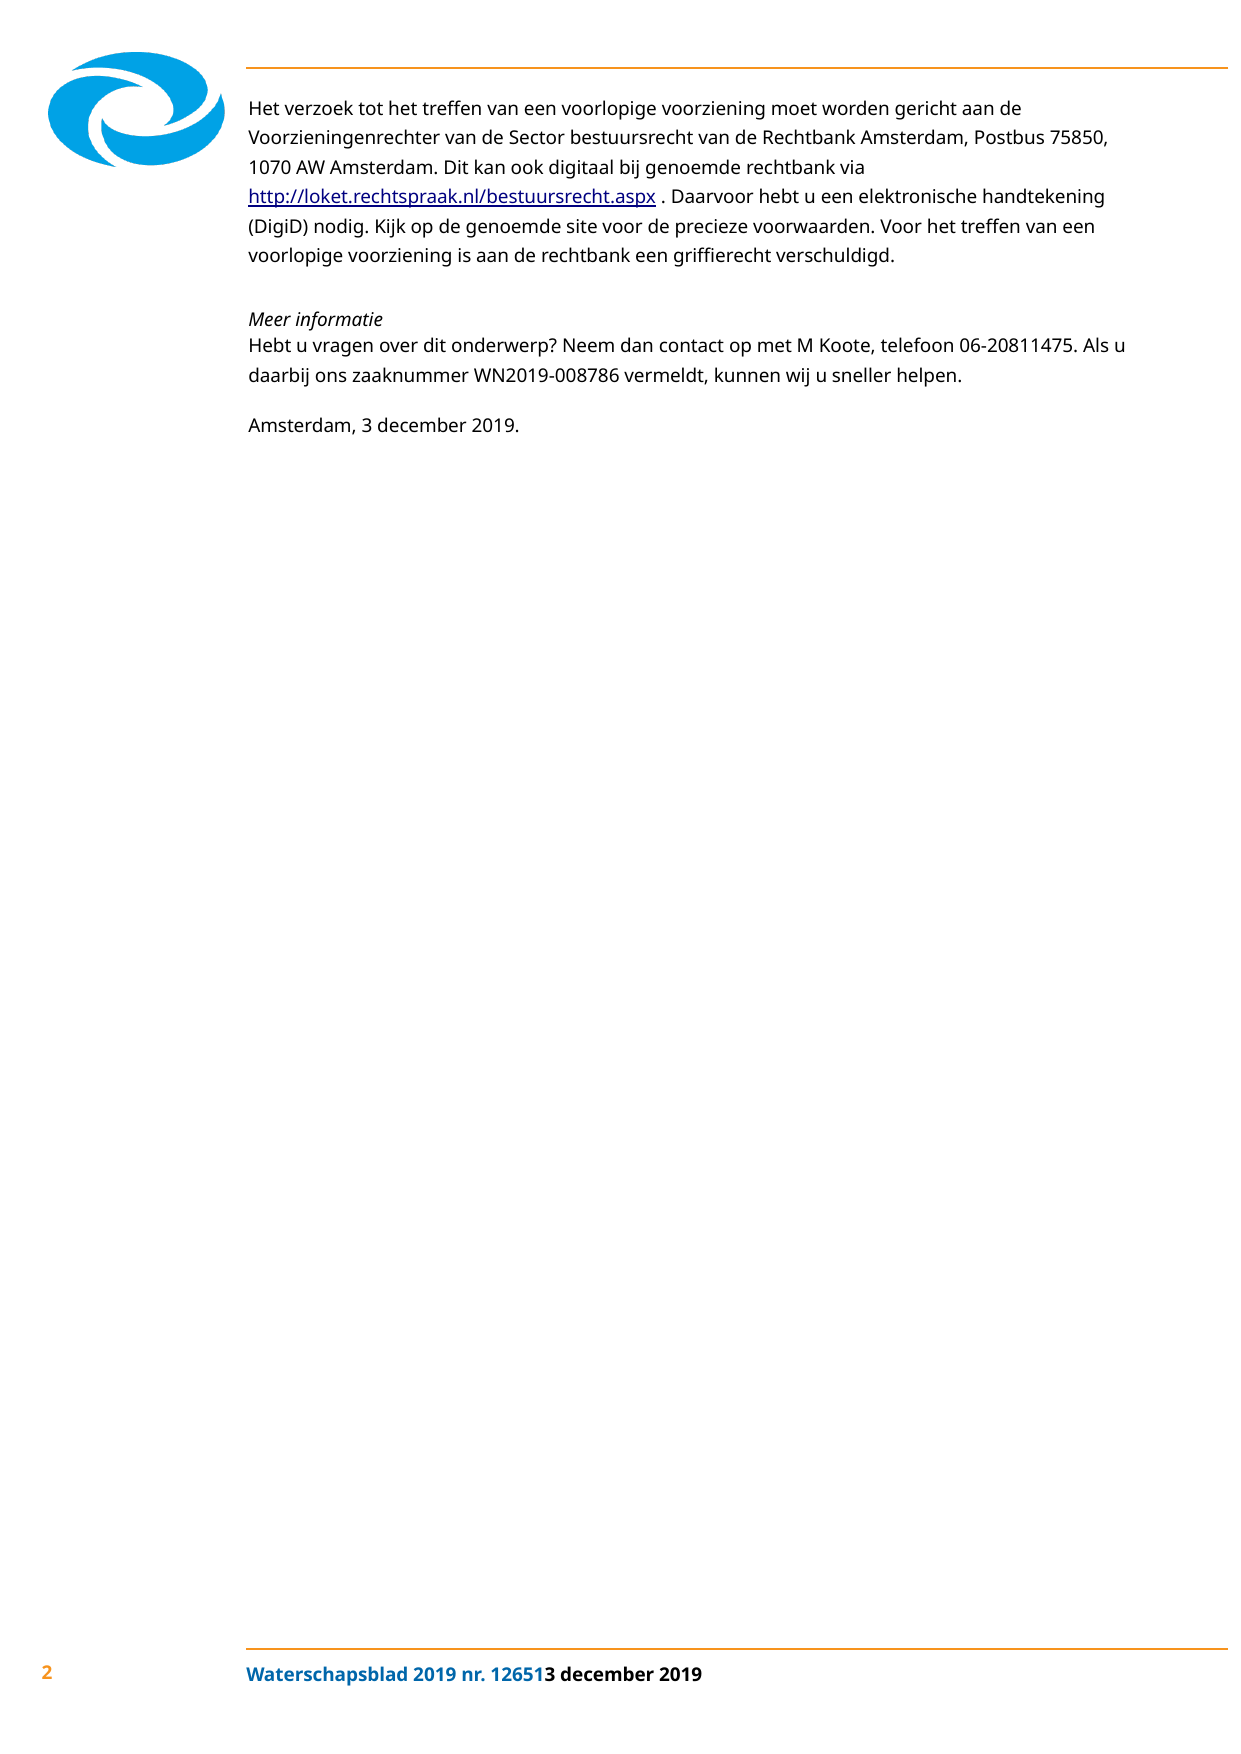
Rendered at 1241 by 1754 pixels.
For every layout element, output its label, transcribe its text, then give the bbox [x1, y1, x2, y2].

text Meer informatie [248, 307, 1152, 332]
picture [41, 47, 231, 172]
text Amsterdam, 3 december 2019. [248, 412, 1152, 438]
text Hebt u vragen over dit onderwerp? Neem dan contact op met M Koote, telefoon 06-20811475. Als u daarbij ons zaaknummer WN2019-008786 vermeldt, kunnen wij u sneller helpen. [248, 332, 1152, 388]
text Het verzoek tot het treffen van een voorlopige voorziening moet worden gericht aan de Voorzieningenrechter van de Sector bestuursrecht van de Rechtbank Amsterdam, Postbus 75850, 1070 AW Amsterdam. Dit kan ook digitaal bij genoemde rechtbank via http://loket.rechtspraak.nl/bestuursrecht.aspx . Daarvoor hebt u een elektronische handtekening (DigiD) nodig. Kijk op de genoemde site voor de precieze voorwaarden. Voor het treffen van een voorlopige voorziening is aan de rechtbank een griffierecht verschuldigd. [248, 95, 1152, 268]
